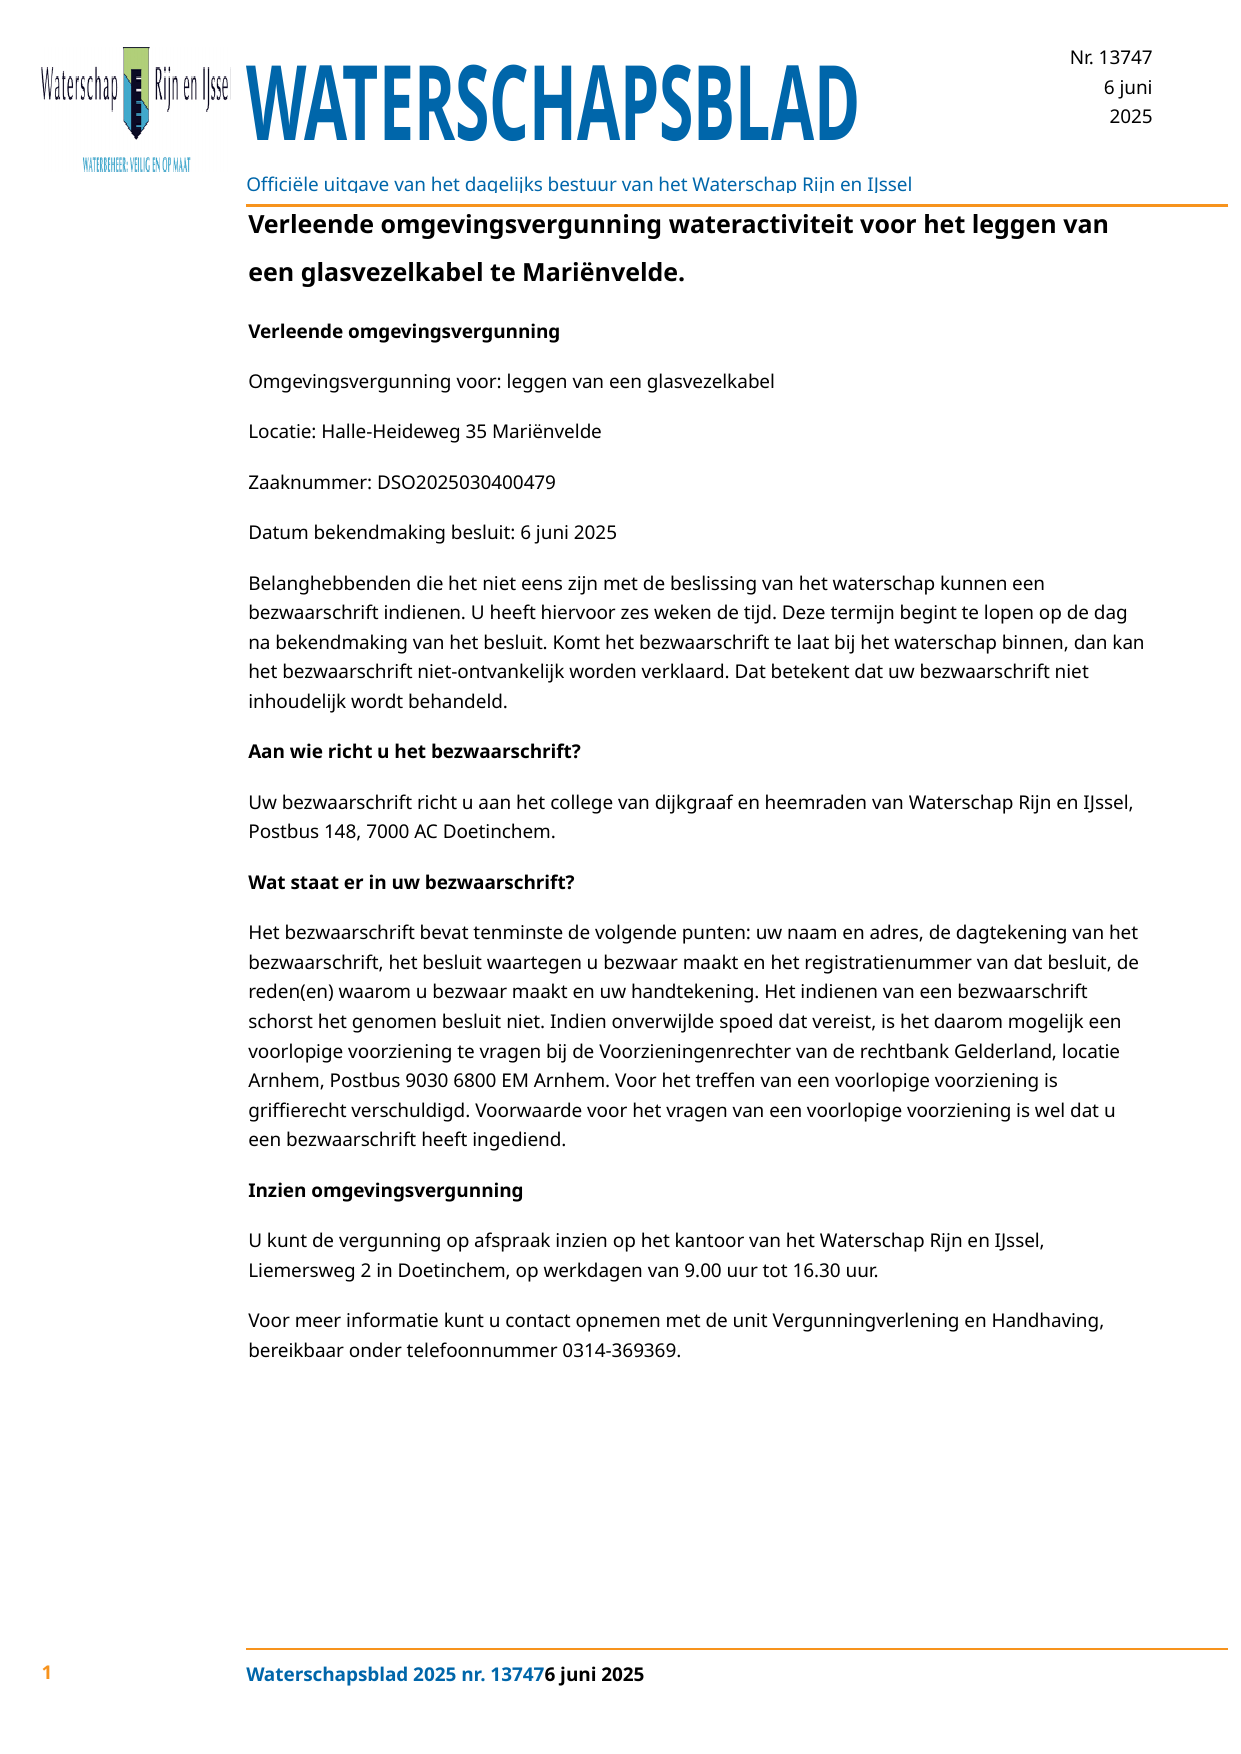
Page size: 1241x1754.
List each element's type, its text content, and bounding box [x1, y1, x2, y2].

text U kunt de vergunning op afspraak inzien op het kantoor van het Waterschap Rijn en IJssel, Liemersweg 2 in Doetinchem, op werkdagen van 9.00 uur tot 16.30 uur. [248, 1227, 1152, 1283]
text Locatie: Halle-Heideweg 35 Mariënvelde [248, 419, 1152, 444]
text Verleende omgevingsvergunning [248, 318, 1152, 344]
text Datum bekendmaking besluit: 6 juni 2025 [248, 519, 1152, 545]
text Omgevingsvergunning voor: leggen van een glasvezelkabel [248, 368, 1152, 394]
text Aan wie richt u het bezwaarschrift? [248, 739, 1152, 764]
text Inzien omgevingsvergunning [248, 1177, 1152, 1203]
text Voor meer informatie kunt u contact opnemen met de unit Vergunningverlening en Handhaving, bereikbaar onder telefoonnummer 0314-369369. [248, 1307, 1152, 1363]
picture [41, 47, 231, 172]
text Uw bezwaarschrift richt u aan het college van dijkgraaf en heemraden van Waterschap Rijn en IJssel, Postbus 148, 7000 AC Doetinchem. [248, 789, 1152, 844]
text Het bezwaarschrift bevat tenminste de volgende punten: uw naam en adres, de dagtekening van het bezwaarschrift, het besluit waartegen u bezwaar maakt en het registratienummer van dat besluit, de reden(en) waarom u bezwaar maakt en uw handtekening. Het indienen van een bezwaarschrift schorst het genomen besluit niet. Indien onverwijlde spoed dat vereist, is het daarom mogelijk een voorlopige voorziening te vragen bij de Voorzieningenrechter van de rechtbank Gelderland, locatie Arnhem, Postbus 9030 6800 EM Arnhem. Voor het treffen van een voorlopige voorziening is griffierecht verschuldigd. Voorwaarde voor het vragen van een voorlopige voorziening is wel dat u een bezwaarschrift heeft ingediend. [248, 919, 1152, 1152]
text Zaaknummer: DSO2025030400479 [248, 469, 1152, 495]
text Belanghebbenden die het niet eens zijn met de beslissing van het waterschap kunnen een bezwaarschrift indienen. U heeft hiervoor zes weken de tijd. Deze termijn begint te lopen op de dag na bekendmaking van het besluit. Komt het bezwaarschrift te laat bij het waterschap binnen, dan kan het bezwaarschrift niet-ontvankelijk worden verklaard. Dat betekent dat uw bezwaarschrift niet inhoudelijk wordt behandeld. [248, 570, 1152, 714]
text Wat staat er in uw bezwaarschrift? [248, 869, 1152, 895]
text Verleende omgevingsvergunning wateractiviteit voor het leggen van een glasvezelkabel te Mariënvelde. [248, 207, 1152, 288]
